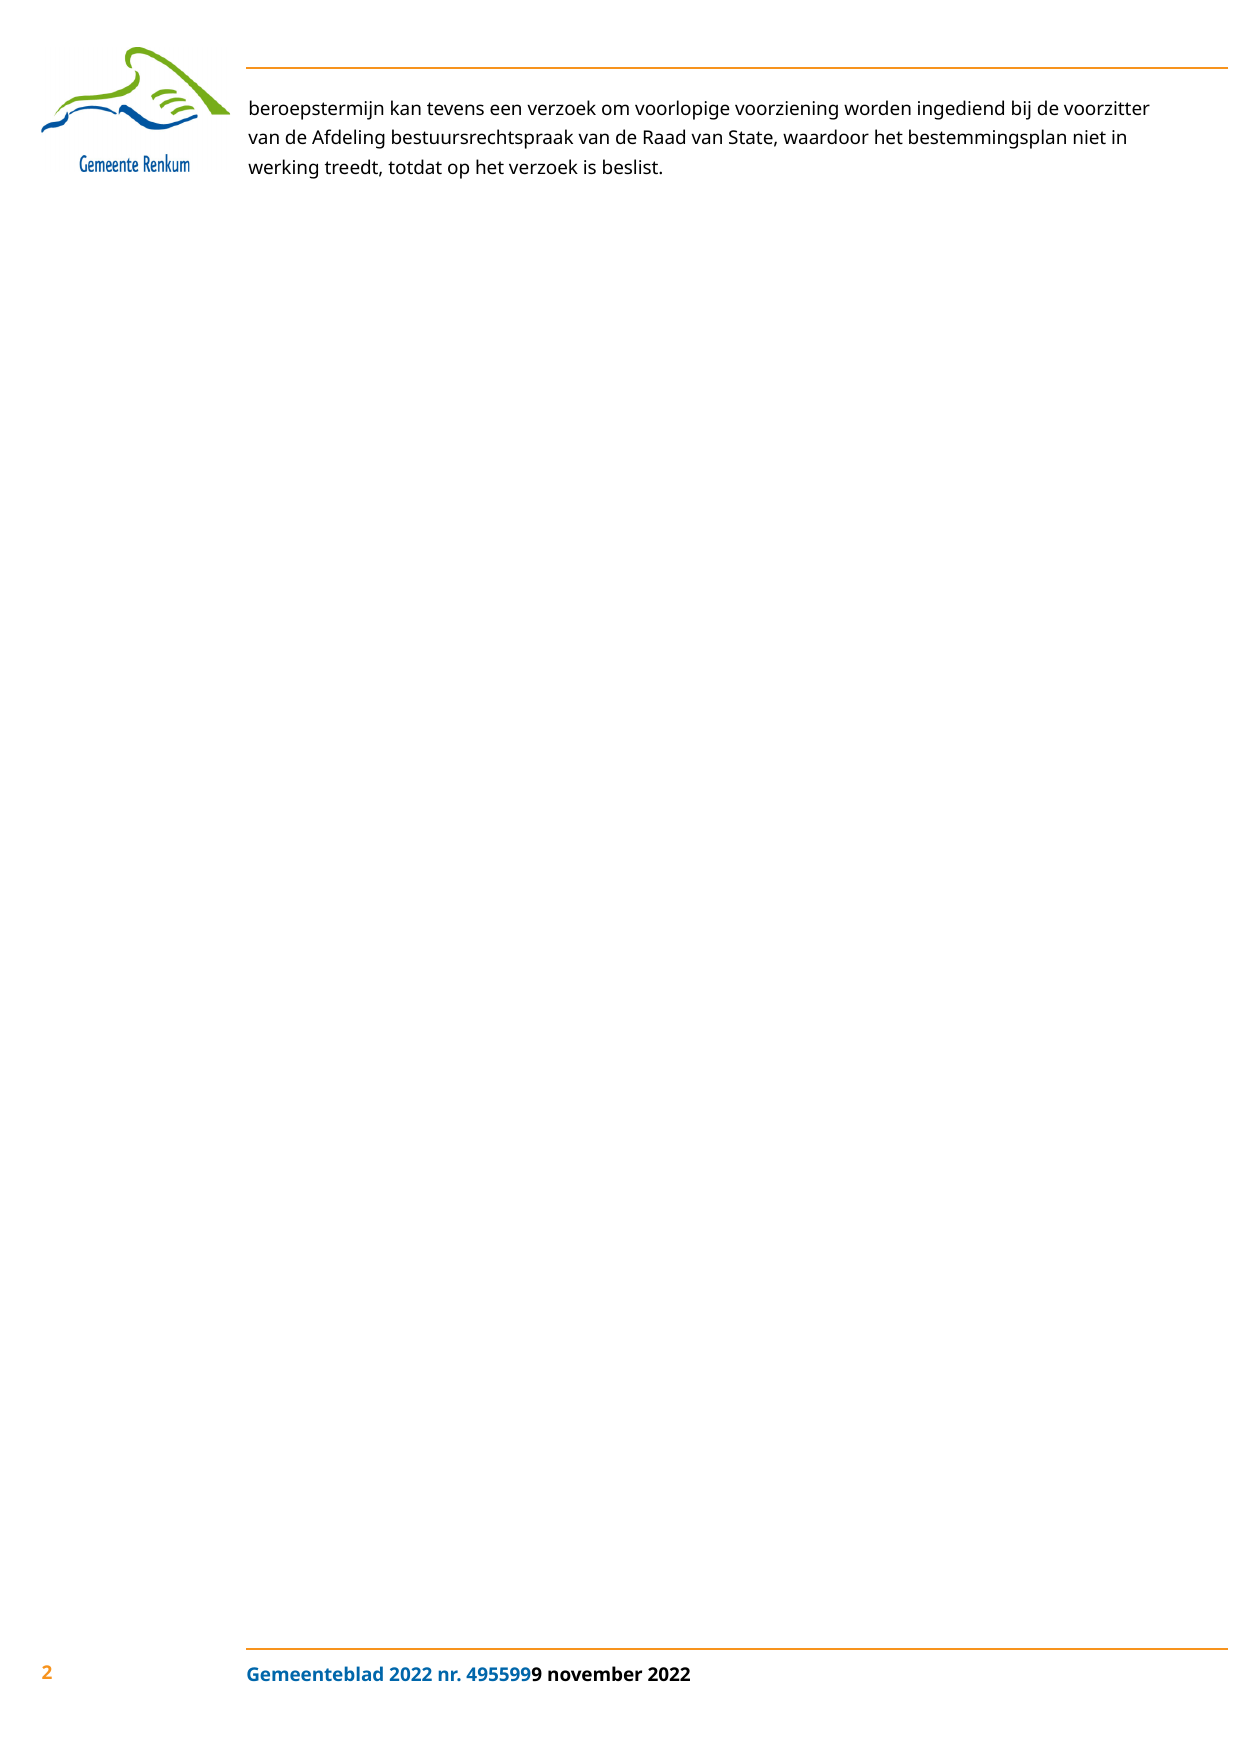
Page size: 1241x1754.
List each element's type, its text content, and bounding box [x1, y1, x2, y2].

text beroepstermijn kan tevens een verzoek om voorlopige voorziening worden ingediend bij de voorzitter van de Afdeling bestuursrechtspraak van de Raad van State, waardoor het bestemmingsplan niet in werking treedt, totdat op het verzoek is beslist. [248, 95, 1152, 180]
picture [41, 47, 231, 172]
